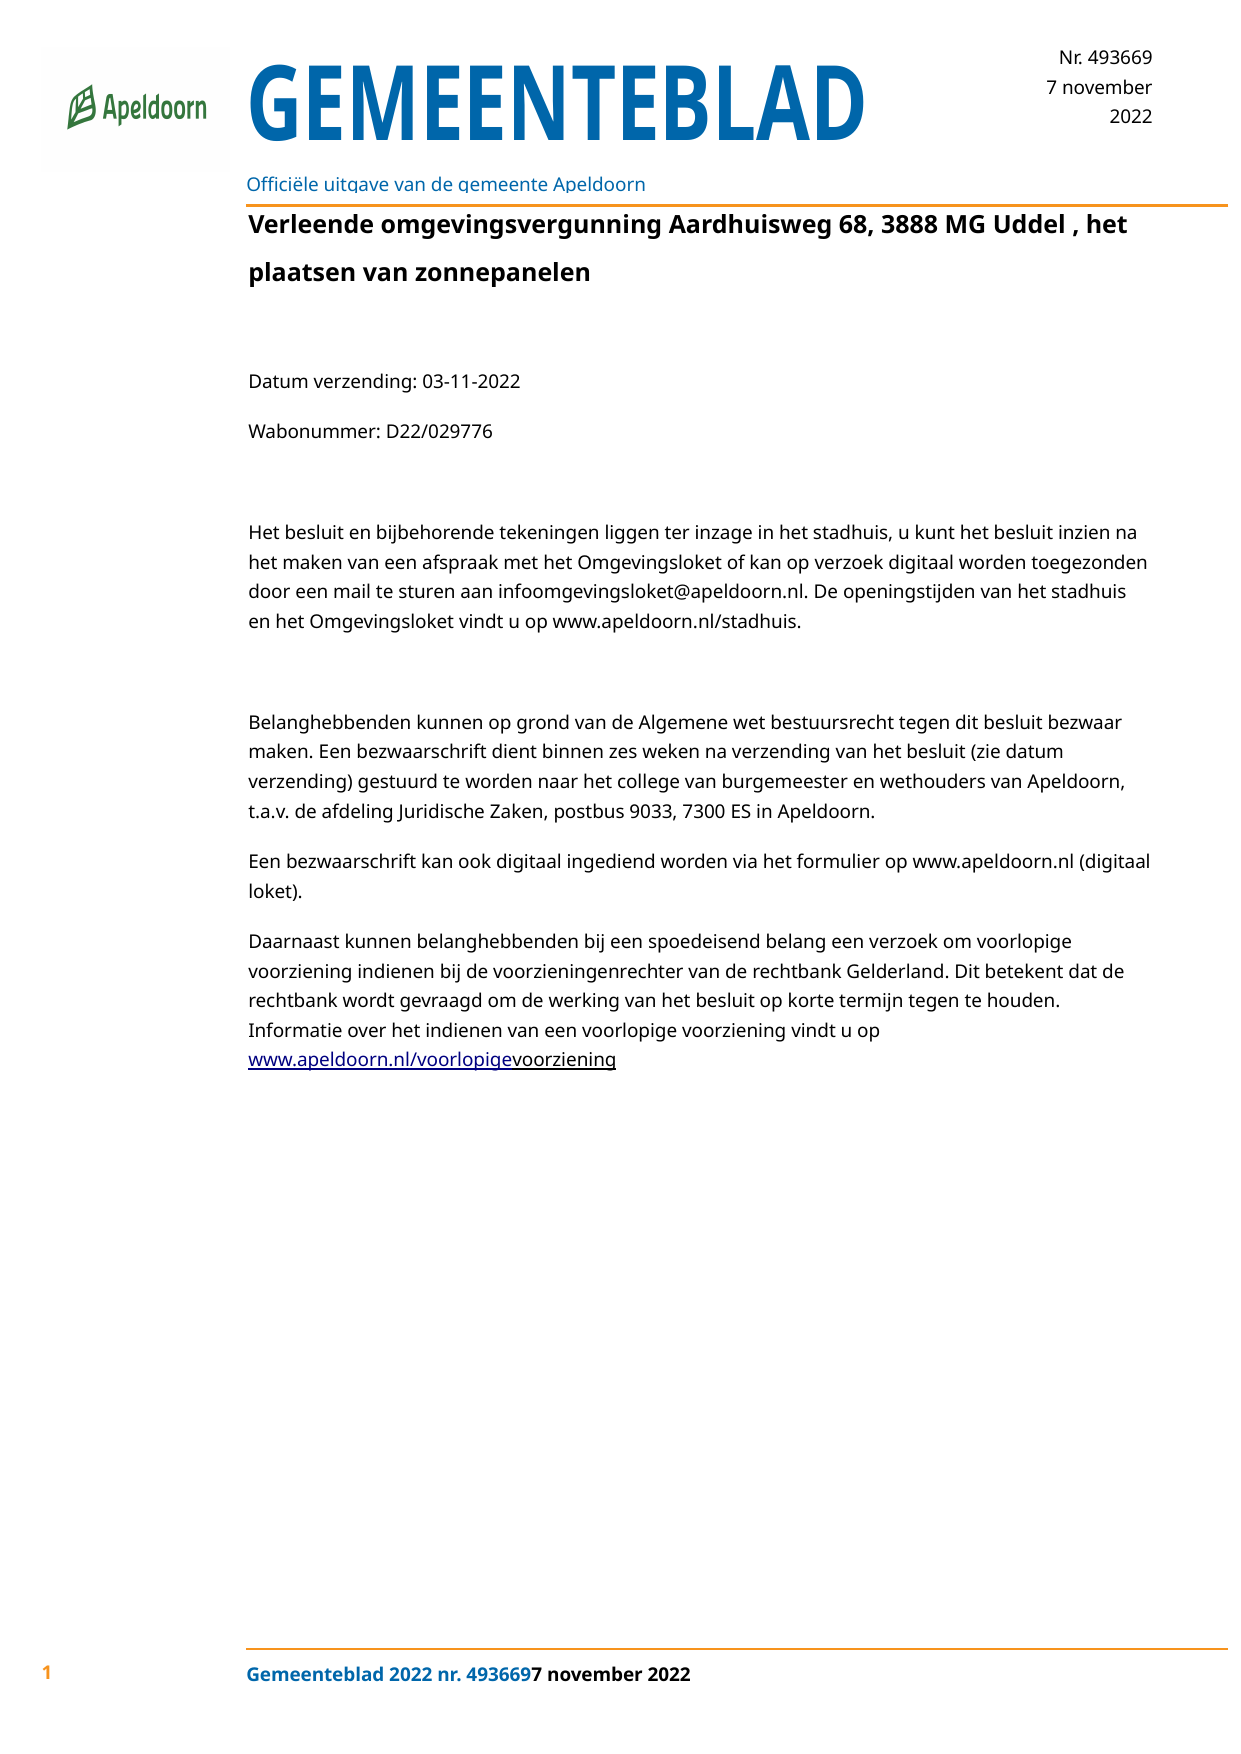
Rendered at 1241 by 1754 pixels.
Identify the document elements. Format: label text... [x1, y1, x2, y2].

picture [41, 47, 231, 172]
text Het besluit en bijbehorende tekeningen liggen ter inzage in het stadhuis, u kunt het besluit inzien na het maken van een afspraak met het Omgevingsloket of kan op verzoek digitaal worden toegezonden door een mail te sturen aan infoomgevingsloket@apeldoorn.nl. De openingstijden van het stadhuis en het Omgevingsloket vindt u op www.apeldoorn.nl/stadhuis. [248, 519, 1152, 634]
text Wabonummer: D22/029776 [248, 419, 1152, 444]
text Verleende omgevingsvergunning Aardhuisweg 68, 3888 MG Uddel , het plaatsen van zonnepanelen [248, 207, 1152, 288]
text Belanghebbenden kunnen op grond van de Algemene wet bestuursrecht tegen dit besluit bezwaar maken. Een bezwaarschrift dient binnen zes weken na verzending van het besluit (zie datum verzending) gestuurd te worden naar het college van burgemeester en wethouders van Apeldoorn, t.a.v. de afdeling Juridische Zaken, postbus 9033, 7300 ES in Apeldoorn. [248, 709, 1152, 824]
text Datum verzending: 03-11-2022 [248, 368, 1152, 394]
text Daarnaast kunnen belanghebbenden bij een spoedeisend belang een verzoek om voorlopige voorziening indienen bij de voorzieningenrechter van de rechtbank Gelderland. Dit betekent dat de rechtbank wordt gevraagd om de werking van het besluit op korte termijn tegen te houden. Informatie over het indienen van een voorlopige voorziening vindt u op www.apeldoorn.nl/voorlopigevoorziening [248, 928, 1152, 1072]
text Een bezwaarschrift kan ook digitaal ingediend worden via het formulier op www.apeldoorn.nl (digitaal loket). [248, 848, 1152, 904]
